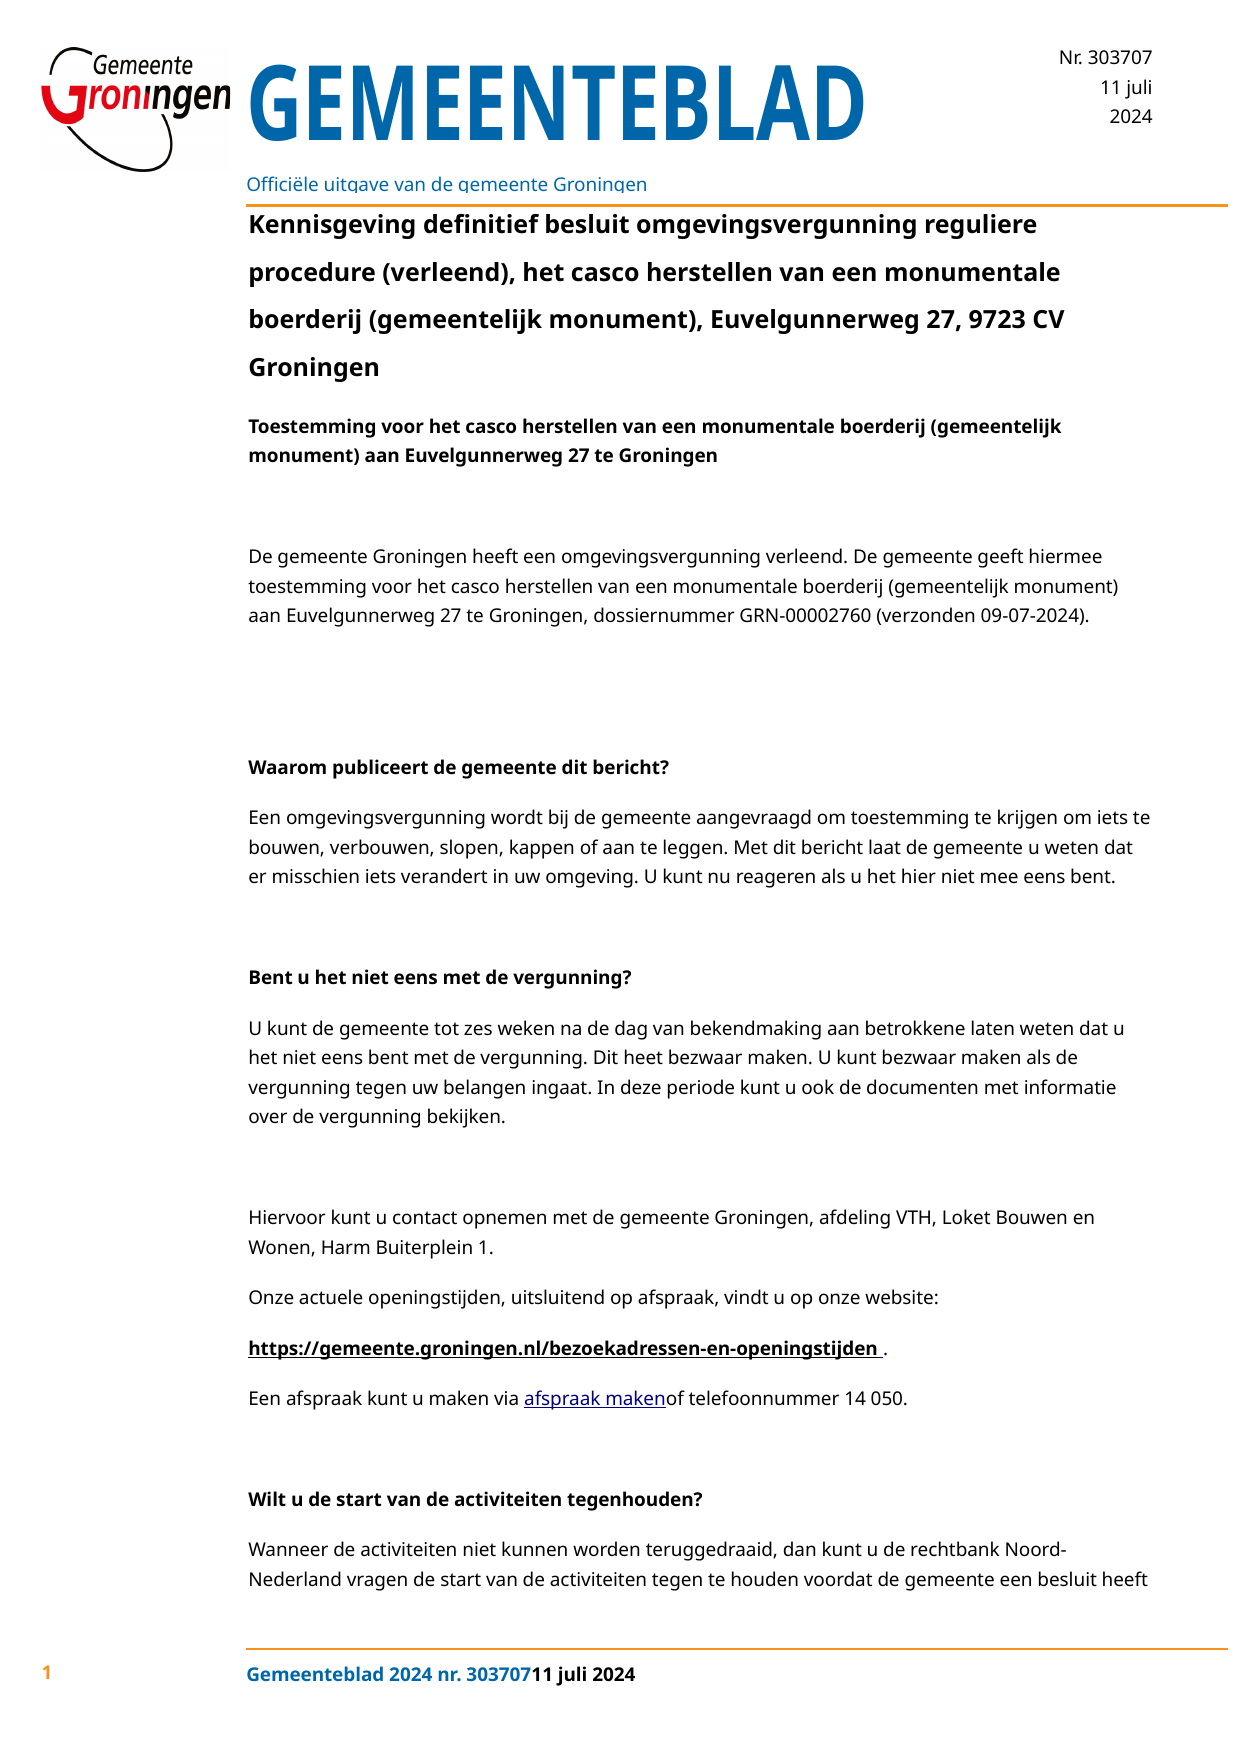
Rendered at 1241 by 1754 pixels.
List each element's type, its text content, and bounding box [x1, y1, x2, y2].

text De gemeente Groningen heeft een omgevingsvergunning verleend. De gemeente geeft hiermee toestemming voor het casco herstellen van een monumentale boerderij (gemeentelijk monument) aan Euvelgunnerweg 27 te Groningen, dossiernummer GRN-00002760 (verzonden 09-07-2024). [248, 543, 1152, 628]
text Bent u het niet eens met de vergunning? [248, 964, 1152, 990]
text Hiervoor kunt u contact opnemen met de gemeente Groningen, afdeling VTH, Loket Bouwen en Wonen, Harm Buiterplein 1. [248, 1204, 1152, 1260]
picture [41, 47, 231, 172]
text Wanneer de activiteiten niet kunnen worden teruggedraaid, dan kunt u de rechtbank Noord-Nederland vragen de start van de activiteiten tegen te houden voordat de gemeente een besluit heeft [248, 1536, 1152, 1592]
text Onze actuele openingstijden, uitsluitend op afspraak, vindt u op onze website: [248, 1284, 1152, 1310]
text Wilt u de start van de activiteiten tegenhouden? [248, 1486, 1152, 1512]
text Een omgevingsvergunning wordt bij de gemeente aangevraagd om toestemming te krijgen om iets te bouwen, verbouwen, slopen, kappen of aan te leggen. Met dit bericht laat de gemeente u weten dat er misschien iets verandert in uw omgeving. U kunt nu reageren als u het hier niet mee eens bent. [248, 804, 1152, 889]
text https://gemeente.groningen.nl/bezoekadressen-en-openingstijden . [248, 1335, 1152, 1361]
text Toestemming voor het casco herstellen van een monumentale boerderij (gemeentelijk monument) aan Euvelgunnerweg 27 te Groningen [248, 413, 1152, 468]
text Een afspraak kunt u maken via afspraak makenof telefoonnummer 14 050. [248, 1385, 1152, 1411]
text Waarom publiceert de gemeente dit bericht? [248, 754, 1152, 780]
text U kunt de gemeente tot zes weken na de dag van bekendmaking aan betrokkene laten weten dat u het niet eens bent met de vergunning. Dit heet bezwaar maken. U kunt bezwaar maken als de vergunning tegen uw belangen ingaat. In deze periode kunt u ook de documenten met informatie over de vergunning bekijken. [248, 1015, 1152, 1129]
text Kennisgeving definitief besluit omgevingsvergunning reguliere procedure (verleend), het casco herstellen van een monumentale boerderij (gemeentelijk monument), Euvelgunnerweg 27, 9723 CV Groningen [248, 207, 1152, 384]
